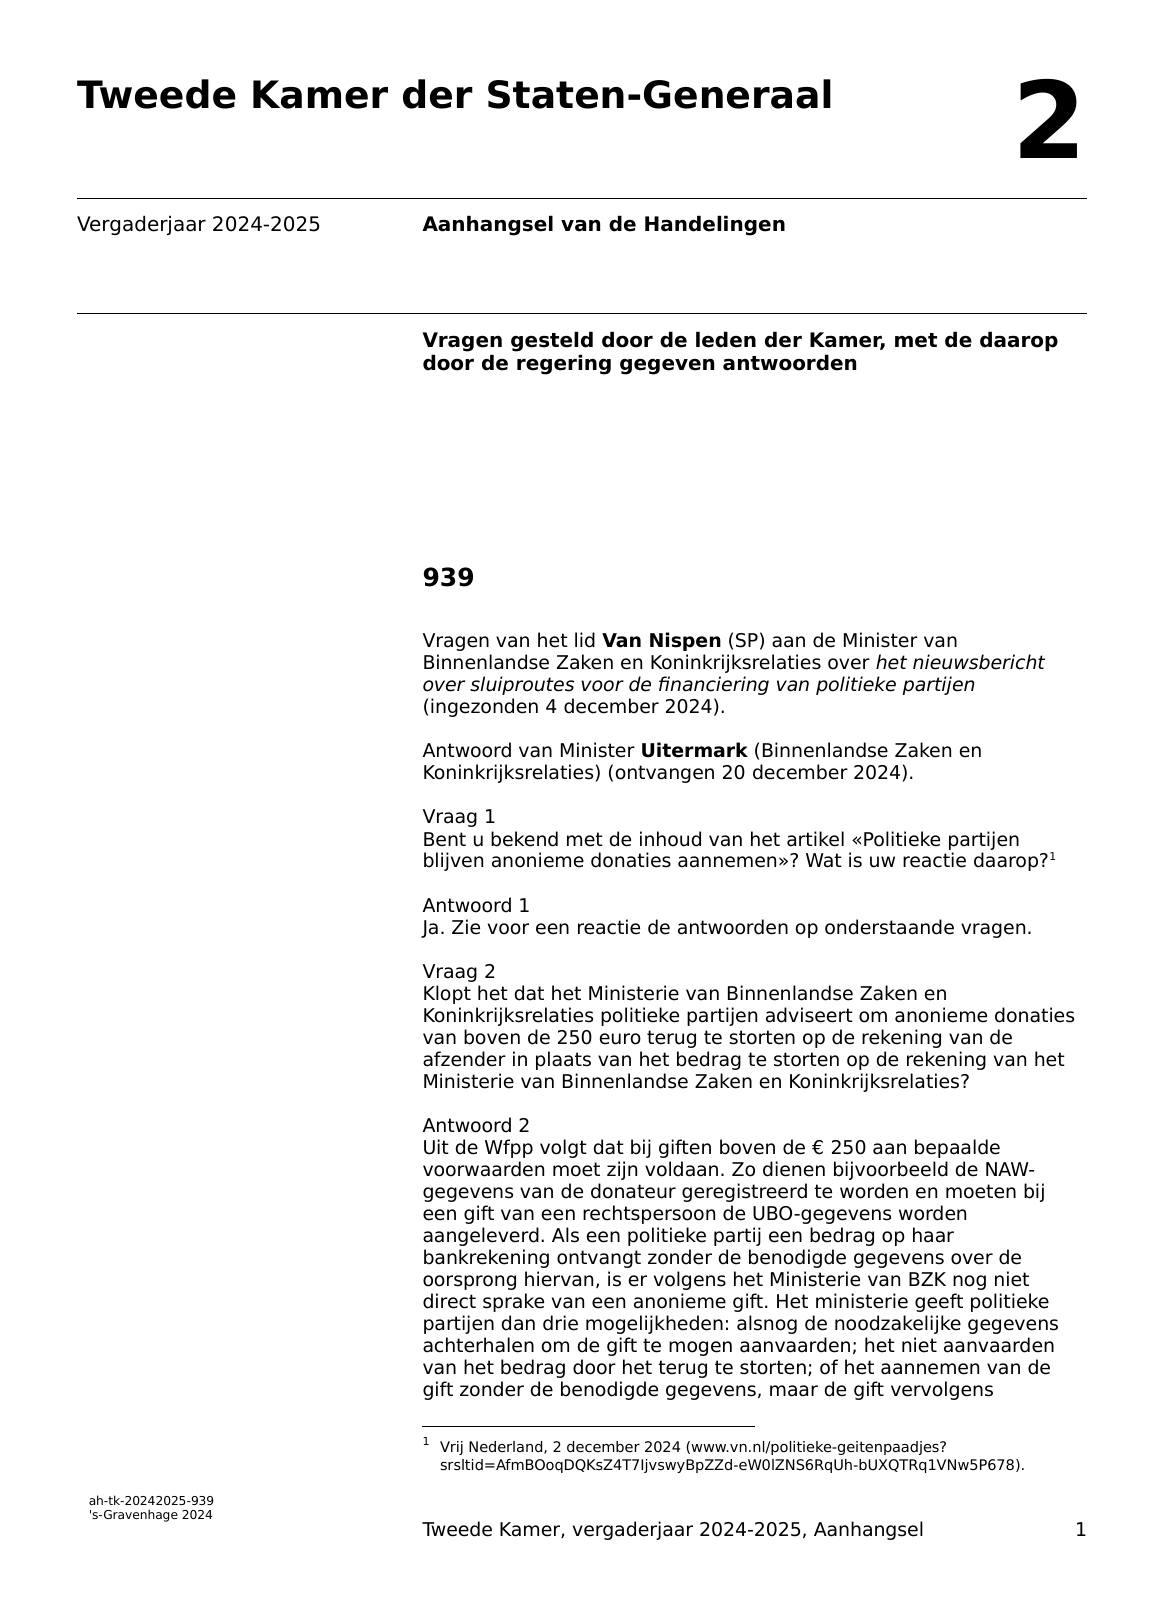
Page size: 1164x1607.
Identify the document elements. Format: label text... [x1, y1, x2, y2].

text Vraag 2 [422, 961, 1087, 983]
table_cell Vergaderjaar 2024-2025 [77, 199, 422, 313]
table_header 2 [886, 59, 1087, 198]
text Vraag 1 [422, 806, 1087, 828]
text Antwoord 1 [422, 894, 1087, 917]
text Antwoord 2 [422, 1115, 1087, 1137]
text Uit de Wfpp volgt dat bij giften boven de € 250 aan bepaalde voorwaarden moet zijn voldaan. Zo dienen bijvoorbeeld de NAW-gegevens van de donateur geregistreerd te worden en moeten bij een gift van een rechtspersoon de UBO-gegevens worden aangeleverd. Als een politieke partij een bedrag op haar bankrekening ontvangt zonder de benodigde gegevens over de oorsprong hiervan, is er volgens het Ministerie van BZK nog niet direct sprake van een anonieme gift. Het ministerie geeft politieke partijen dan drie mogelijkheden: alsnog de noodzakelijke gegevens achterhalen om de gift te mogen aanvaarden; het niet aanvaarden van het bedrag door het terug te storten; of het aannemen van de gift zonder de benodigde gegevens, maar de gift vervolgens [422, 1137, 1087, 1401]
table_cell Vragen gesteld door de leden der Kamer, met de daarop door de regering gegeven antwoorden [422, 314, 1087, 375]
text Klopt het dat het Ministerie van Binnenlandse Zaken en Koninkrijksrelaties politieke partijen adviseert om anonieme donaties van boven de 250 euro terug te storten op de rekening van de afzender in plaats van het bedrag te storten op de rekening van het Ministerie van Binnenlandse Zaken en Koninkrijksrelaties? [422, 983, 1087, 1093]
text 939 [422, 563, 1087, 592]
text Vragen van het lid Van Nispen (SP) aan de Minister van Binnenlandse Zaken en Koninkrijksrelaties over het nieuwsbericht over sluiproutes voor de financiering van politieke partijen (ingezonden 4 december 2024). [422, 630, 1087, 718]
text 's-Gravenhage 2024 [88, 1508, 323, 1522]
text Antwoord van Minister Uitermark (Binnenlandse Zaken en Koninkrijksrelaties) (ontvangen 20 december 2024). [422, 740, 1087, 784]
text Ja. Zie voor een reactie de antwoorden op onderstaande vragen. [422, 917, 1087, 938]
text ah-tk-20242025-939 [88, 1494, 323, 1508]
text Vrij Nederland, 2 december 2024 (www.vn.nl/politieke-geitenpaadjes?srsltid=AfmBOoqDQKsZ4T7IjvswyBpZZd-eW0lZNS6RqUh-bUXQTRq1VNw5P678). [422, 1435, 1087, 1474]
table_cell Aanhangsel van de Handelingen [422, 199, 1087, 313]
table_cell [77, 314, 422, 375]
text Bent u bekend met de inhoud van het artikel «Politieke partijen blijven anonieme donaties aannemen»? Wat is uw reactie daarop? [422, 828, 1087, 872]
table_header Tweede Kamer der Staten-Generaal [77, 59, 886, 198]
